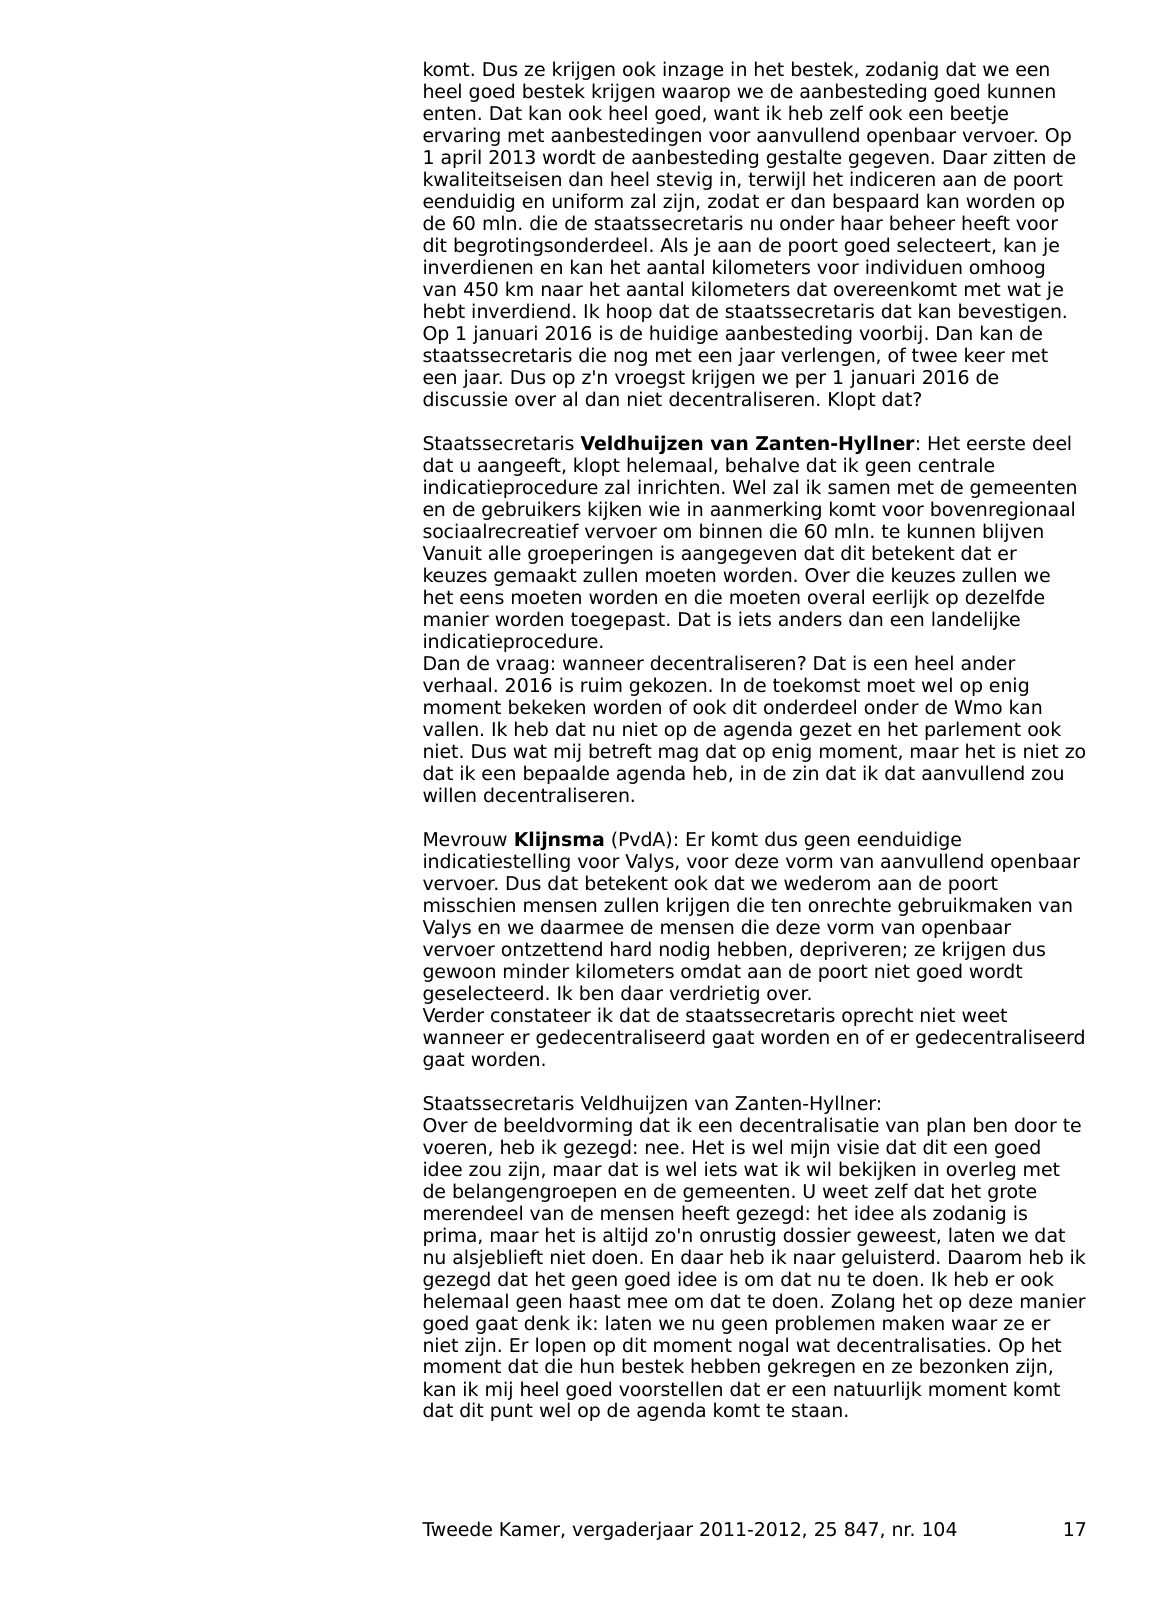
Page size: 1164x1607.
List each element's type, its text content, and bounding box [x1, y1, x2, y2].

text komt. Dus ze krijgen ook inzage in het bestek, zodanig dat we een heel goed bestek krijgen waarop we de aanbesteding goed kunnen enten. Dat kan ook heel goed, want ik heb zelf ook een beetje ervaring met aanbestedingen voor aanvullend openbaar vervoer. Op 1 april 2013 wordt de aanbesteding gestalte gegeven. Daar zitten de kwaliteitseisen dan heel stevig in, terwijl het indiceren aan de poort eenduidig en uniform zal zijn, zodat er dan bespaard kan worden op de 60 mln. die de staatssecretaris nu onder haar beheer heeft voor dit begrotingsonderdeel. Als je aan de poort goed selecteert, kan je inverdienen en kan het aantal kilometers voor individuen omhoog van 450 km naar het aantal kilometers dat overeenkomt met wat je hebt inverdiend. Ik hoop dat de staatssecretaris dat kan bevestigen. [422, 59, 1087, 323]
text Verder constateer ik dat de staatssecretaris oprecht niet weet wanneer er gedecentraliseerd gaat worden en of er gedecentraliseerd gaat worden. [422, 1004, 1087, 1071]
text Over de beeldvorming dat ik een decentralisatie van plan ben door te voeren, heb ik gezegd: nee. Het is wel mijn visie dat dit een goed idee zou zijn, maar dat is wel iets wat ik wil bekijken in overleg met de belangengroepen en de gemeenten. U weet zelf dat het grote merendeel van de mensen heeft gezegd: het idee als zodanig is prima, maar het is altijd zo'n onrustig dossier geweest, laten we dat nu alsjeblieft niet doen. En daar heb ik naar geluisterd. Daarom heb ik gezegd dat het geen goed idee is om dat nu te doen. Ik heb er ook helemaal geen haast mee om dat te doen. Zolang het op deze manier goed gaat denk ik: laten we nu geen problemen maken waar ze er niet zijn. Er lopen op dit moment nogal wat decentralisaties. Op het moment dat die hun bestek hebben gekregen en ze bezonken zijn, kan ik mij heel goed voorstellen dat er een natuurlijk moment komt dat dit punt wel op de agenda komt te staan. [422, 1115, 1087, 1422]
text Staatssecretaris Veldhuijzen van Zanten-Hyllner: [422, 1093, 1087, 1115]
text Op 1 januari 2016 is de huidige aanbesteding voorbij. Dan kan de staatssecretaris die nog met een jaar verlengen, of twee keer met een jaar. Dus op z'n vroegst krijgen we per 1 januari 2016 de discussie over al dan niet decentraliseren. Klopt dat? [422, 323, 1087, 411]
text Dan de vraag: wanneer decentraliseren? Dat is een heel ander verhaal. 2016 is ruim gekozen. In de toekomst moet wel op enig moment bekeken worden of ook dit onderdeel onder de Wmo kan vallen. Ik heb dat nu niet op de agenda gezet en het parlement ook niet. Dus wat mij betreft mag dat op enig moment, maar het is niet zo dat ik een bepaalde agenda heb, in de zin dat ik dat aanvullend zou willen decentraliseren. [422, 653, 1087, 807]
text Staatssecretaris Veldhuijzen van Zanten-Hyllner: Het eerste deel dat u aangeeft, klopt helemaal, behalve dat ik geen centrale indicatieprocedure zal inrichten. Wel zal ik samen met de gemeenten en de gebruikers kijken wie in aanmerking komt voor bovenregionaal sociaalrecreatief vervoer om binnen die 60 mln. te kunnen blijven Vanuit alle groeperingen is aangegeven dat dit betekent dat er keuzes gemaakt zullen moeten worden. Over die keuzes zullen we het eens moeten worden en die moeten overal eerlijk op dezelfde manier worden toegepast. Dat is iets anders dan een landelijke indicatieprocedure. [422, 433, 1087, 653]
text Mevrouw Klijnsma (PvdA): Er komt dus geen eenduidige indicatiestelling voor Valys, voor deze vorm van aanvullend openbaar vervoer. Dus dat betekent ook dat we wederom aan de poort misschien mensen zullen krijgen die ten onrechte gebruikmaken van Valys en we daarmee de mensen die deze vorm van openbaar vervoer ontzettend hard nodig hebben, depriveren; ze krijgen dus gewoon minder kilometers omdat aan de poort niet goed wordt geselecteerd. Ik ben daar verdrietig over. [422, 829, 1087, 1004]
